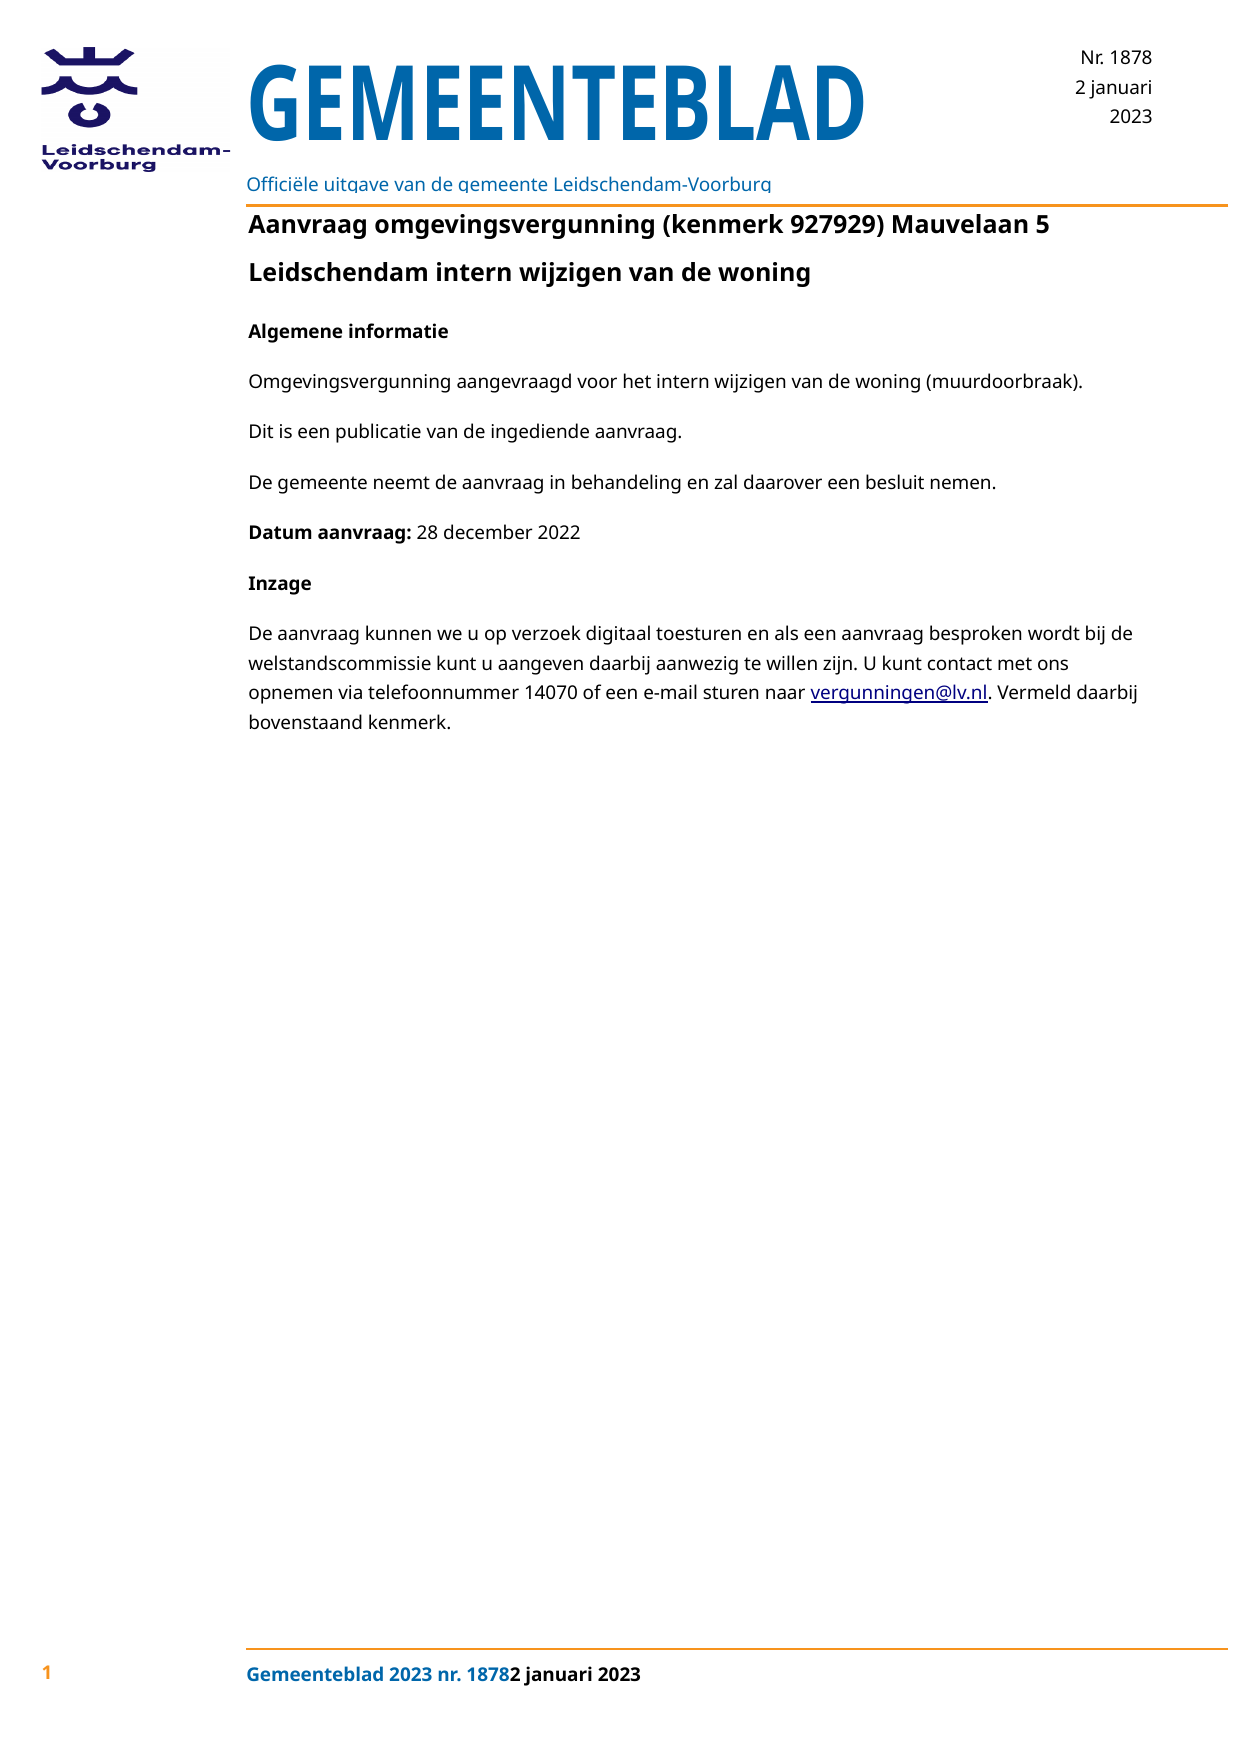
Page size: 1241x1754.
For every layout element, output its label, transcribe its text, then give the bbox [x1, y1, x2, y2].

text Dit is een publicatie van de ingediende aanvraag. [248, 419, 1152, 444]
picture [41, 47, 231, 172]
text Algemene informatie [248, 318, 1152, 344]
text De gemeente neemt de aanvraag in behandeling en zal daarover een besluit nemen. [248, 469, 1152, 495]
text Omgevingsvergunning aangevraagd voor het intern wijzigen van de woning (muurdoorbraak). [248, 368, 1152, 394]
text Datum aanvraag: 28 december 2022 [248, 519, 1152, 545]
text Aanvraag omgevingsvergunning (kenmerk 927929) Mauvelaan 5 Leidschendam intern wijzigen van de woning [248, 207, 1152, 288]
text De aanvraag kunnen we u op verzoek digitaal toesturen en als een aanvraag besproken wordt bij de welstandscommissie kunt u aangeven daarbij aanwezig te willen zijn. U kunt contact met ons opnemen via telefoonnummer 14070 of een e-mail sturen naar vergunningen@lv.nl. Vermeld daarbij bovenstaand kenmerk. [248, 620, 1152, 735]
text Inzage [248, 570, 1152, 596]
